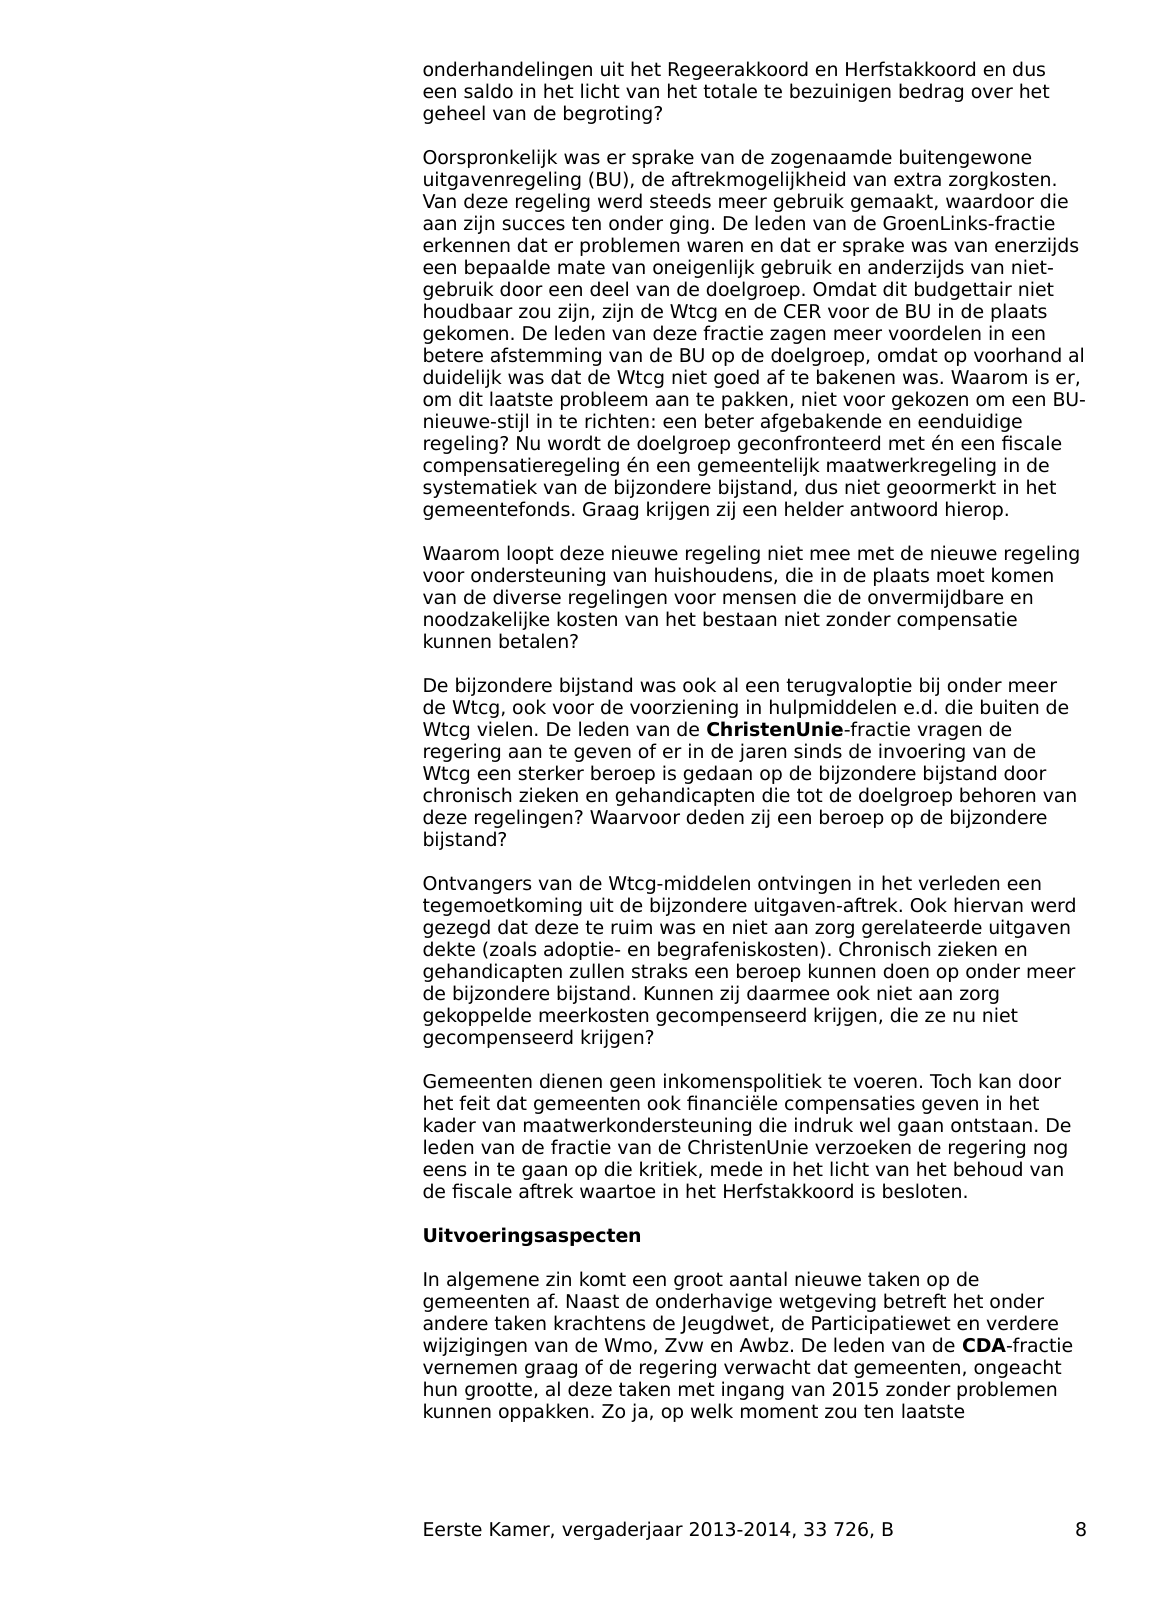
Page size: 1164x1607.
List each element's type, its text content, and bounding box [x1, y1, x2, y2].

text Oorspronkelijk was er sprake van de zogenaamde buitengewone uitgavenregeling (BU), de aftrekmogelijkheid van extra zorgkosten. Van deze regeling werd steeds meer gebruik gemaakt, waardoor die aan zijn succes ten onder ging. De leden van de GroenLinks-fractie erkennen dat er problemen waren en dat er sprake was van enerzijds een bepaalde mate van oneigenlijk gebruik en anderzijds van niet-gebruik door een deel van de doelgroep. Omdat dit budgettair niet houdbaar zou zijn, zijn de Wtcg en de CER voor de BU in de plaats gekomen. De leden van deze fractie zagen meer voordelen in een betere afstemming van de BU op de doelgroep, omdat op voorhand al duidelijk was dat de Wtcg niet goed af te bakenen was. Waarom is er, om dit laatste probleem aan te pakken, niet voor gekozen om een BU-nieuwe-stijl in te richten: een beter afgebakende en eenduidige regeling? Nu wordt de doelgroep geconfronteerd met én een fiscale compensatieregeling én een gemeentelijk maatwerkregeling in de systematiek van de bijzondere bijstand, dus niet geoormerkt in het gemeentefonds. Graag krijgen zij een helder antwoord hierop. [422, 147, 1087, 521]
text De bijzondere bijstand was ook al een terugvaloptie bij onder meer de Wtcg, ook voor de voorziening in hulpmiddelen e.d. die buiten de Wtcg vielen. De leden van de ChristenUnie-fractie vragen de regering aan te geven of er in de jaren sinds de invoering van de Wtcg een sterker beroep is gedaan op de bijzondere bijstand door chronisch zieken en gehandicapten die tot de doelgroep behoren van deze regelingen? Waarvoor deden zij een beroep op de bijzondere bijstand? [422, 675, 1087, 851]
subtitle Uitvoeringsaspecten [422, 1225, 1087, 1247]
text onderhandelingen uit het Regeerakkoord en Herfstakkoord en dus een saldo in het licht van het totale te bezuinigen bedrag over het geheel van de begroting? [422, 59, 1087, 125]
text Ontvangers van de Wtcg-middelen ontvingen in het verleden een tegemoetkoming uit de bijzondere uitgaven-aftrek. Ook hiervan werd gezegd dat deze te ruim was en niet aan zorg gerelateerde uitgaven dekte (zoals adoptie- en begrafeniskosten). Chronisch zieken en gehandicapten zullen straks een beroep kunnen doen op onder meer de bijzondere bijstand. Kunnen zij daarmee ook niet aan zorg gekoppelde meerkosten gecompenseerd krijgen, die ze nu niet gecompenseerd krijgen? [422, 873, 1087, 1049]
text In algemene zin komt een groot aantal nieuwe taken op de gemeenten af. Naast de onderhavige wetgeving betreft het onder andere taken krachtens de Jeugdwet, de Participatiewet en verdere wijzigingen van de Wmo, Zvw en Awbz. De leden van de CDA-fractie vernemen graag of de regering verwacht dat gemeenten, ongeacht hun grootte, al deze taken met ingang van 2015 zonder problemen kunnen oppakken. Zo ja, op welk moment zou ten laatste [422, 1269, 1087, 1423]
text Waarom loopt deze nieuwe regeling niet mee met de nieuwe regeling voor ondersteuning van huishoudens, die in de plaats moet komen van de diverse regelingen voor mensen die de onvermijdbare en noodzakelijke kosten van het bestaan niet zonder compensatie kunnen betalen? [422, 543, 1087, 653]
text Gemeenten dienen geen inkomenspolitiek te voeren. Toch kan door het feit dat gemeenten ook financiële compensaties geven in het kader van maatwerkondersteuning die indruk wel gaan ontstaan. De leden van de fractie van de ChristenUnie verzoeken de regering nog eens in te gaan op die kritiek, mede in het licht van het behoud van de fiscale aftrek waartoe in het Herfstakkoord is besloten. [422, 1071, 1087, 1203]
